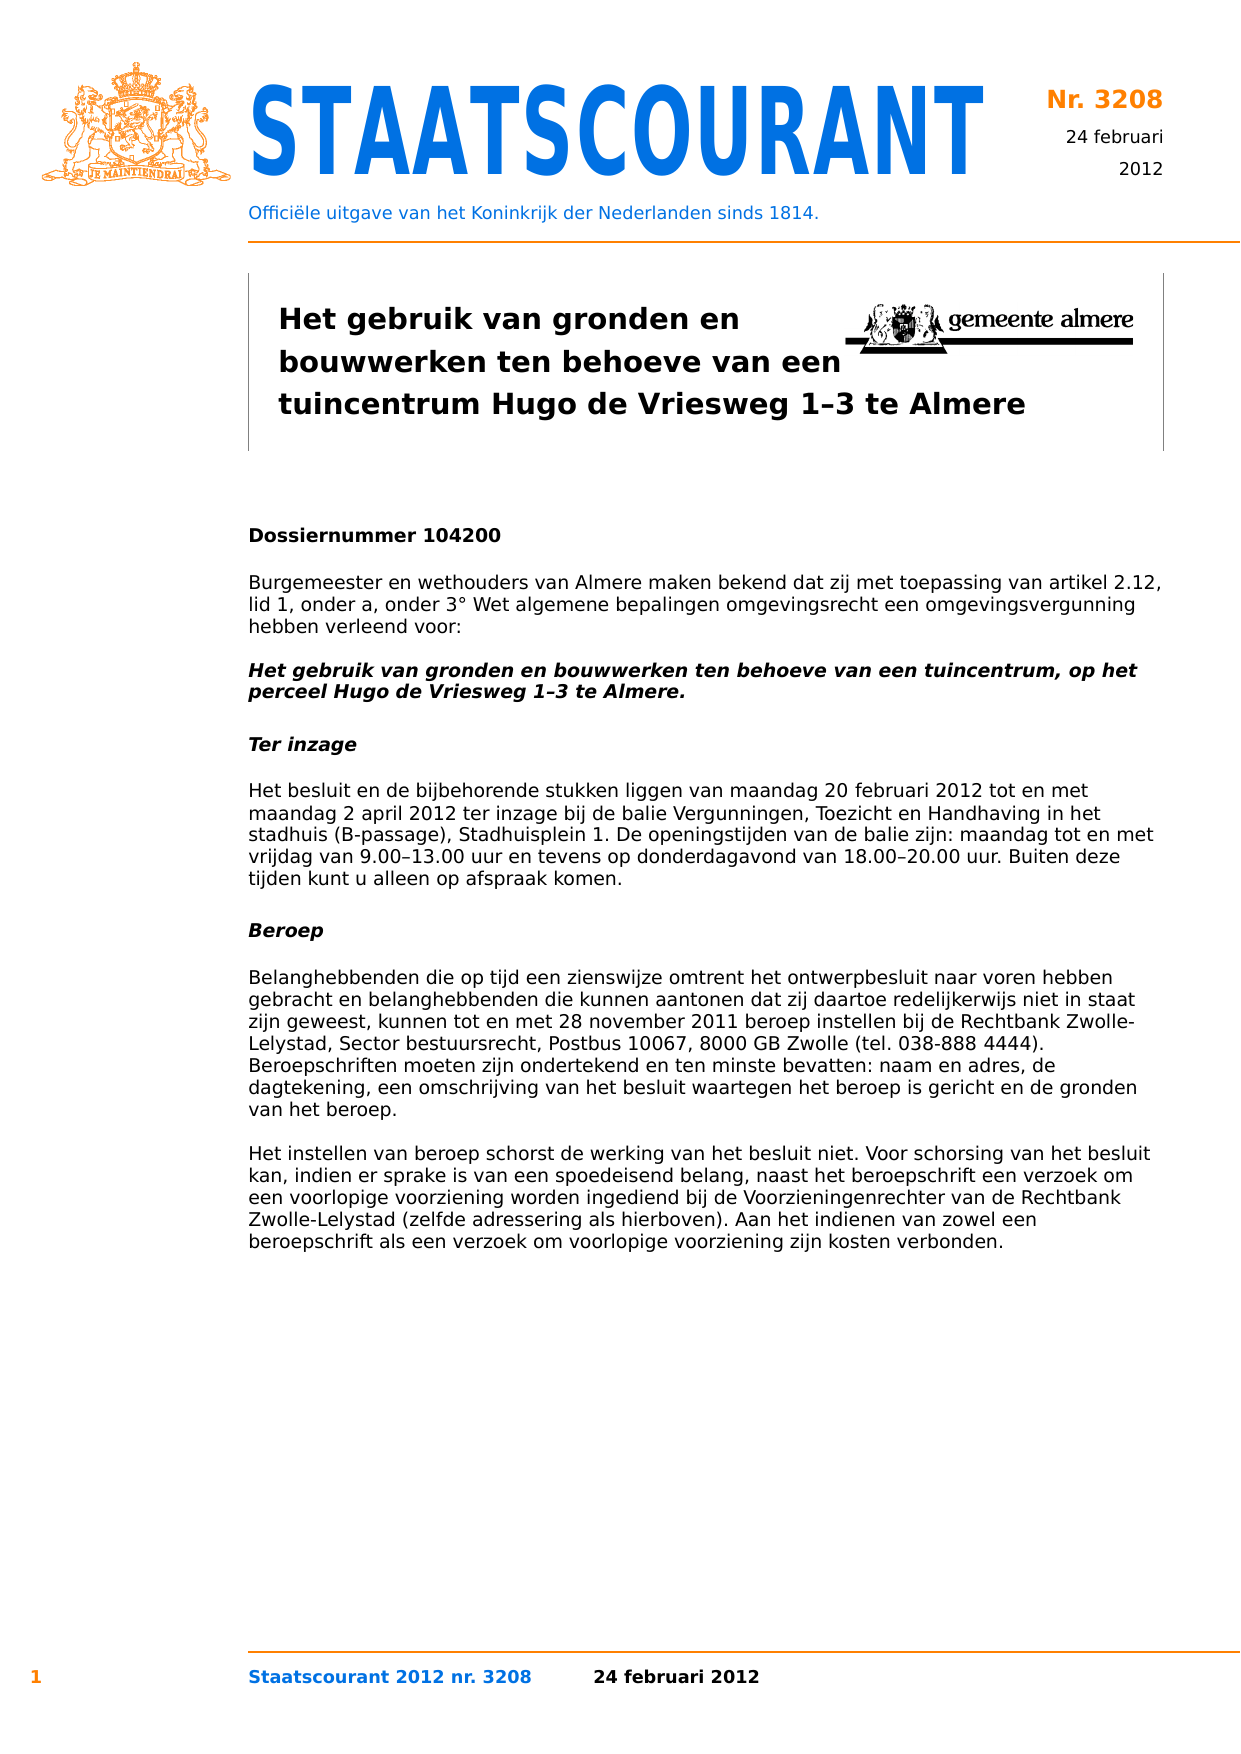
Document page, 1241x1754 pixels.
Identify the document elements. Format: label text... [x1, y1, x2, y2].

subtitle Beroep [248, 920, 1163, 942]
table_cell 24 februari [998, 121, 1240, 153]
subtitle Dossiernummer 104200 [248, 525, 1163, 547]
text Burgemeester en wethouders van Almere maken bekend dat zij met toepassing van artikel 2.12, lid 1, onder a, onder 3° Wet algemene bepalingen omgevingsrecht een omgevingsvergunning hebben verleend voor: [248, 572, 1163, 638]
table_header STAATSCOURANT [248, 62, 998, 203]
subtitle Het gebruik van gronden en bouwwerken ten behoeve van een tuincentrum Hugo de Vriesweg 1–3 te Almere [249, 273, 1163, 451]
table_header [25, 62, 248, 241]
table_cell 2012 [998, 153, 1240, 203]
picture [844, 302, 1134, 356]
text Het gebruik van gronden en bouwwerken ten behoeve van een tuincentrum, op het perceel Hugo de Vriesweg 1–3 te Almere. [248, 659, 1163, 703]
text Het instellen van beroep schorst de werking van het besluit niet. Voor schorsing van het besluit kan, indien er sprake is van een spoedeisend belang, naast het beroepschrift een verzoek om een voorlopige voorziening worden ingediend bij de Voorzieningenrechter van de Rechtbank Zwolle-Lelystad (zelfde adressering als hierboven). Aan het indienen van zowel een beroepschrift als een verzoek om voorlopige voorziening zijn kosten verbonden. [248, 1143, 1163, 1253]
picture [41, 62, 231, 186]
table_header Nr. 3208 [998, 62, 1240, 121]
text Belanghebbenden die op tijd een zienswijze omtrent het ontwerpbesluit naar voren hebben gebracht en belanghebbenden die kunnen aantonen dat zij daartoe redelijkerwijs niet in staat zijn geweest, kunnen tot en met 28 november 2011 beroep instellen bij de Rechtbank Zwolle-Lelystad, Sector bestuursrecht, Postbus 10067, 8000 GB Zwolle (tel. 038-888 4444). Beroepschriften moeten zijn ondertekend en ten minste bevatten: naam en adres, de dagtekening, een omschrijving van het besluit waartegen het beroep is gericht en de gronden van het beroep. [248, 967, 1163, 1121]
text Het besluit en de bijbehorende stukken liggen van maandag 20 februari 2012 tot en met maandag 2 april 2012 ter inzage bij de balie Vergunningen, Toezicht en Handhaving in het stadhuis (B-passage), Stadhuisplein 1. De openingstijden van de balie zijn: maandag tot en met vrijdag van 9.00–13.00 uur en tevens op donderdagavond van 18.00–20.00 uur. Buiten deze tijden kunt u alleen op afspraak komen. [248, 780, 1163, 890]
subtitle Ter inzage [248, 733, 1163, 755]
table_cell Officiële uitgave van het Koninkrijk der Nederlanden sinds 1814. [248, 203, 1240, 241]
